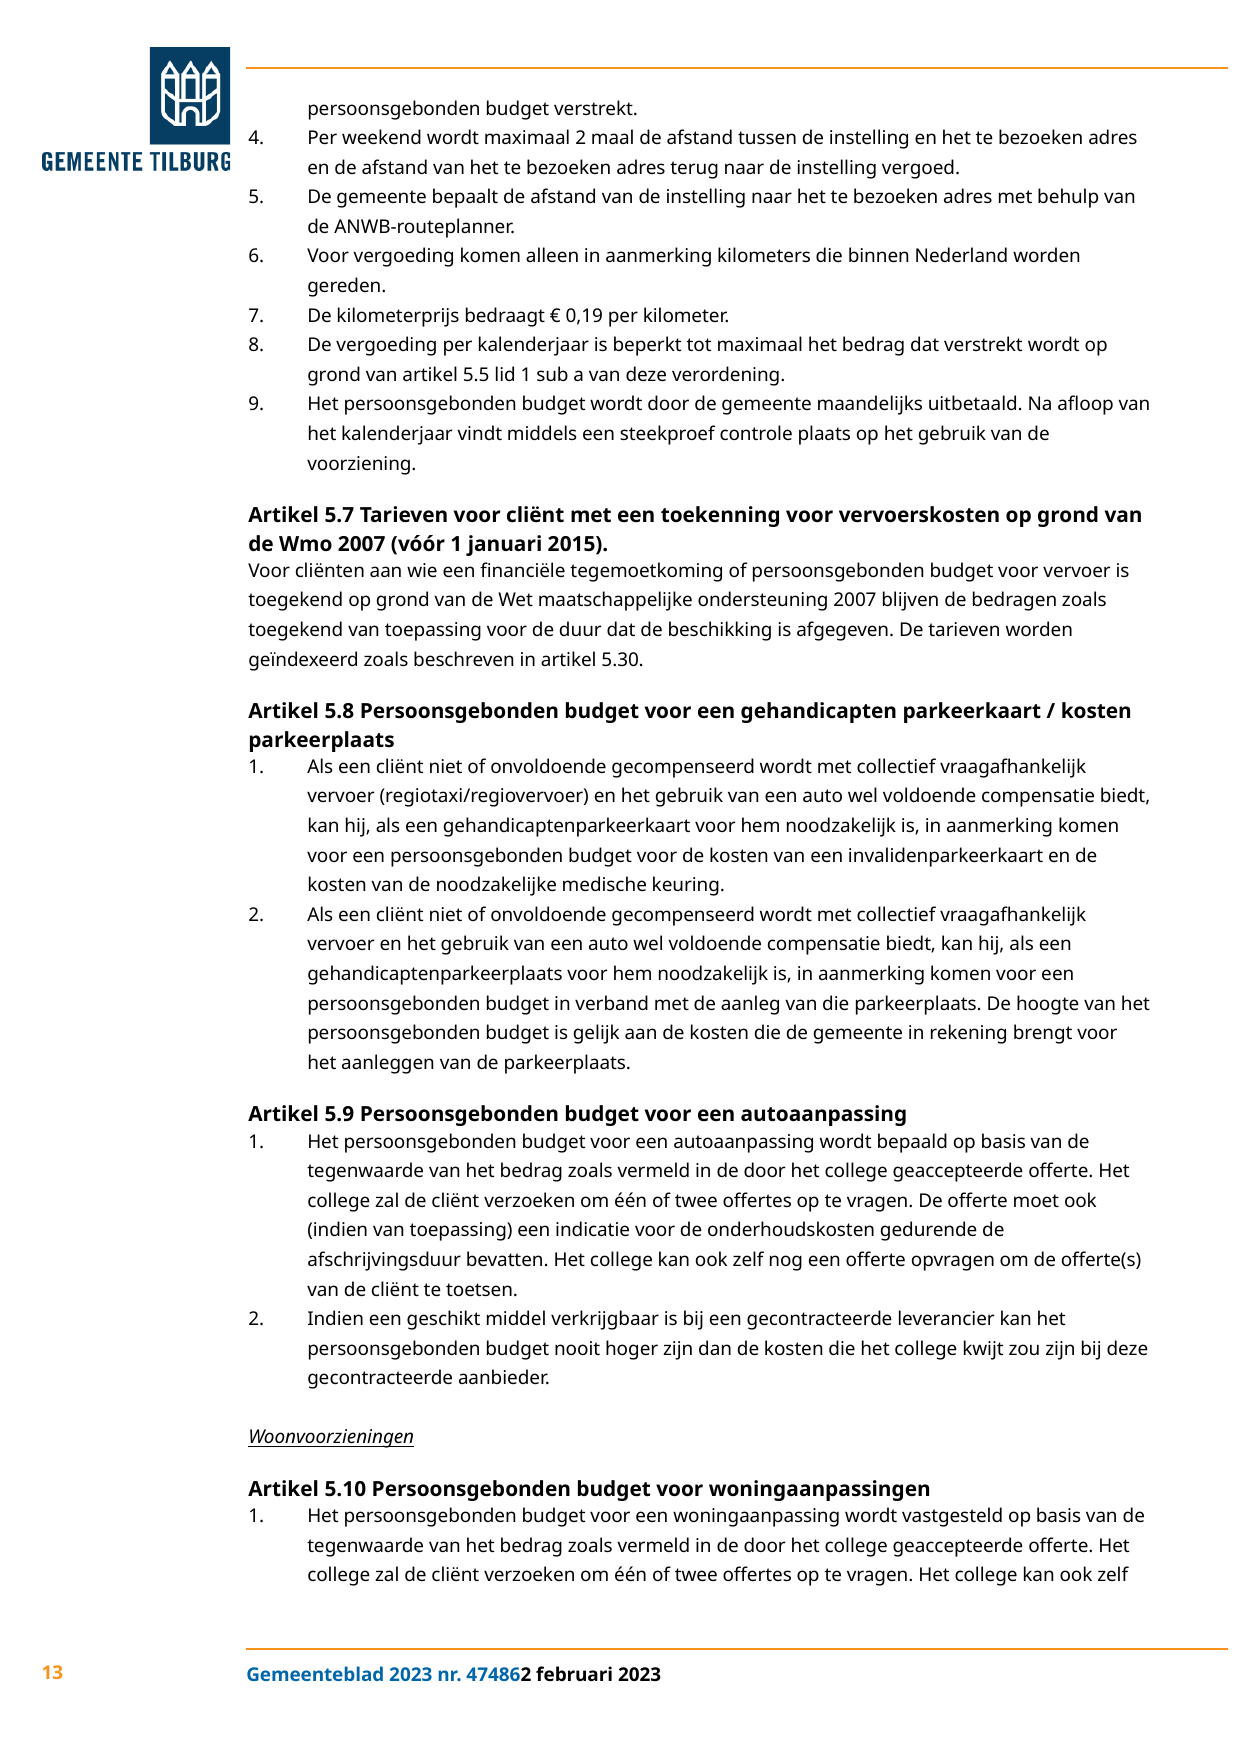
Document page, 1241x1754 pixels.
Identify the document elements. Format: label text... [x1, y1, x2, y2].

list Als een cliënt niet of onvoldoende gecompenseerd wordt met collectief vraagafhankelijk vervoer (regiotaxi/regiovervoer) en het gebruik van een auto wel voldoende compensatie biedt, kan hij, als een gehandicaptenparkeerkaart voor hem noodzakelijk is, in aanmerking komen voor een persoonsgebonden budget voor de kosten van een invalidenparkeerkaart en de kosten van de noodzakelijke medische keuring. [248, 753, 1152, 897]
text Artikel 5.8 Persoonsgebonden budget voor een gehandicapten parkeerkaart / kosten parkeerplaats [248, 696, 1152, 753]
list De kilometerprijs bedraagt € 0,19 per kilometer. [248, 302, 1152, 328]
text Voor cliënten aan wie een financiële tegemoetkoming of persoonsgebonden budget voor vervoer is toegekend op grond van de Wet maatschappelijke ondersteuning 2007 blijven de bedragen zoals toegekend van toepassing voor de duur dat de beschikking is afgegeven. De tarieven worden geïndexeerd zoals beschreven in artikel 5.30. [248, 557, 1152, 672]
list Indien een geschikt middel verkrijgbaar is bij een gecontracteerde leverancier kan het persoonsgebonden budget nooit hoger zijn dan de kosten die het college kwijt zou zijn bij deze gecontracteerde aanbieder. [248, 1305, 1152, 1390]
list Het persoonsgebonden budget wordt door de gemeente maandelijks uitbetaald. Na afloop van het kalenderjaar vindt middels een steekproef controle plaats op het gebruik van de voorziening. [248, 391, 1152, 476]
text Woonvoorzieningen [248, 1424, 1152, 1449]
list persoonsgebonden budget verstrekt. [248, 95, 1152, 121]
list Het persoonsgebonden budget voor een autoaanpassing wordt bepaald op basis van de tegenwaarde van het bedrag zoals vermeld in de door het college geaccepteerde offerte. Het college zal de cliënt verzoeken om één of twee offertes op te vragen. De offerte moet ook (indien van toepassing) een indicatie voor de onderhoudskosten gedurende de afschrijvingsduur bevatten. Het college kan ook zelf nog een offerte opvragen om de offerte(s) van de cliënt te toetsen. [248, 1128, 1152, 1301]
text Artikel 5.7 Tarieven voor cliënt met een toekenning voor vervoerskosten op grond van de Wmo 2007 (vóór 1 januari 2015). [248, 500, 1152, 557]
list Het persoonsgebonden budget voor een woningaanpassing wordt vastgesteld op basis van de tegenwaarde van het bedrag zoals vermeld in de door het college geaccepteerde offerte. Het college zal de cliënt verzoeken om één of twee offertes op te vragen. Het college kan ook zelf [248, 1502, 1152, 1587]
text Artikel 5.10 Persoonsgebonden budget voor woningaanpassingen [248, 1474, 1152, 1502]
list De gemeente bepaalt de afstand van de instelling naar het te bezoeken adres met behulp van de ANWB-routeplanner. [248, 183, 1152, 239]
picture [41, 47, 231, 172]
list Voor vergoeding komen alleen in aanmerking kilometers die binnen Nederland worden gereden. [248, 243, 1152, 298]
list Als een cliënt niet of onvoldoende gecompenseerd wordt met collectief vraagafhankelijk vervoer en het gebruik van een auto wel voldoende compensatie biedt, kan hij, als een gehandicaptenparkeerplaats voor hem noodzakelijk is, in aanmerking komen voor een persoonsgebonden budget in verband met de aanleg van die parkeerplaats. De hoogte van het persoonsgebonden budget is gelijk aan de kosten die de gemeente in rekening brengt voor het aanleggen van de parkeerplaats. [248, 901, 1152, 1075]
text Artikel 5.9 Persoonsgebonden budget voor een autoaanpassing [248, 1099, 1152, 1128]
list Per weekend wordt maximaal 2 maal de afstand tussen de instelling en het te bezoeken adres en de afstand van het te bezoeken adres terug naar de instelling vergoed. [248, 124, 1152, 180]
list De vergoeding per kalenderjaar is beperkt tot maximaal het bedrag dat verstrekt wordt op grond van artikel 5.5 lid 1 sub a van deze verordening. [248, 331, 1152, 387]
